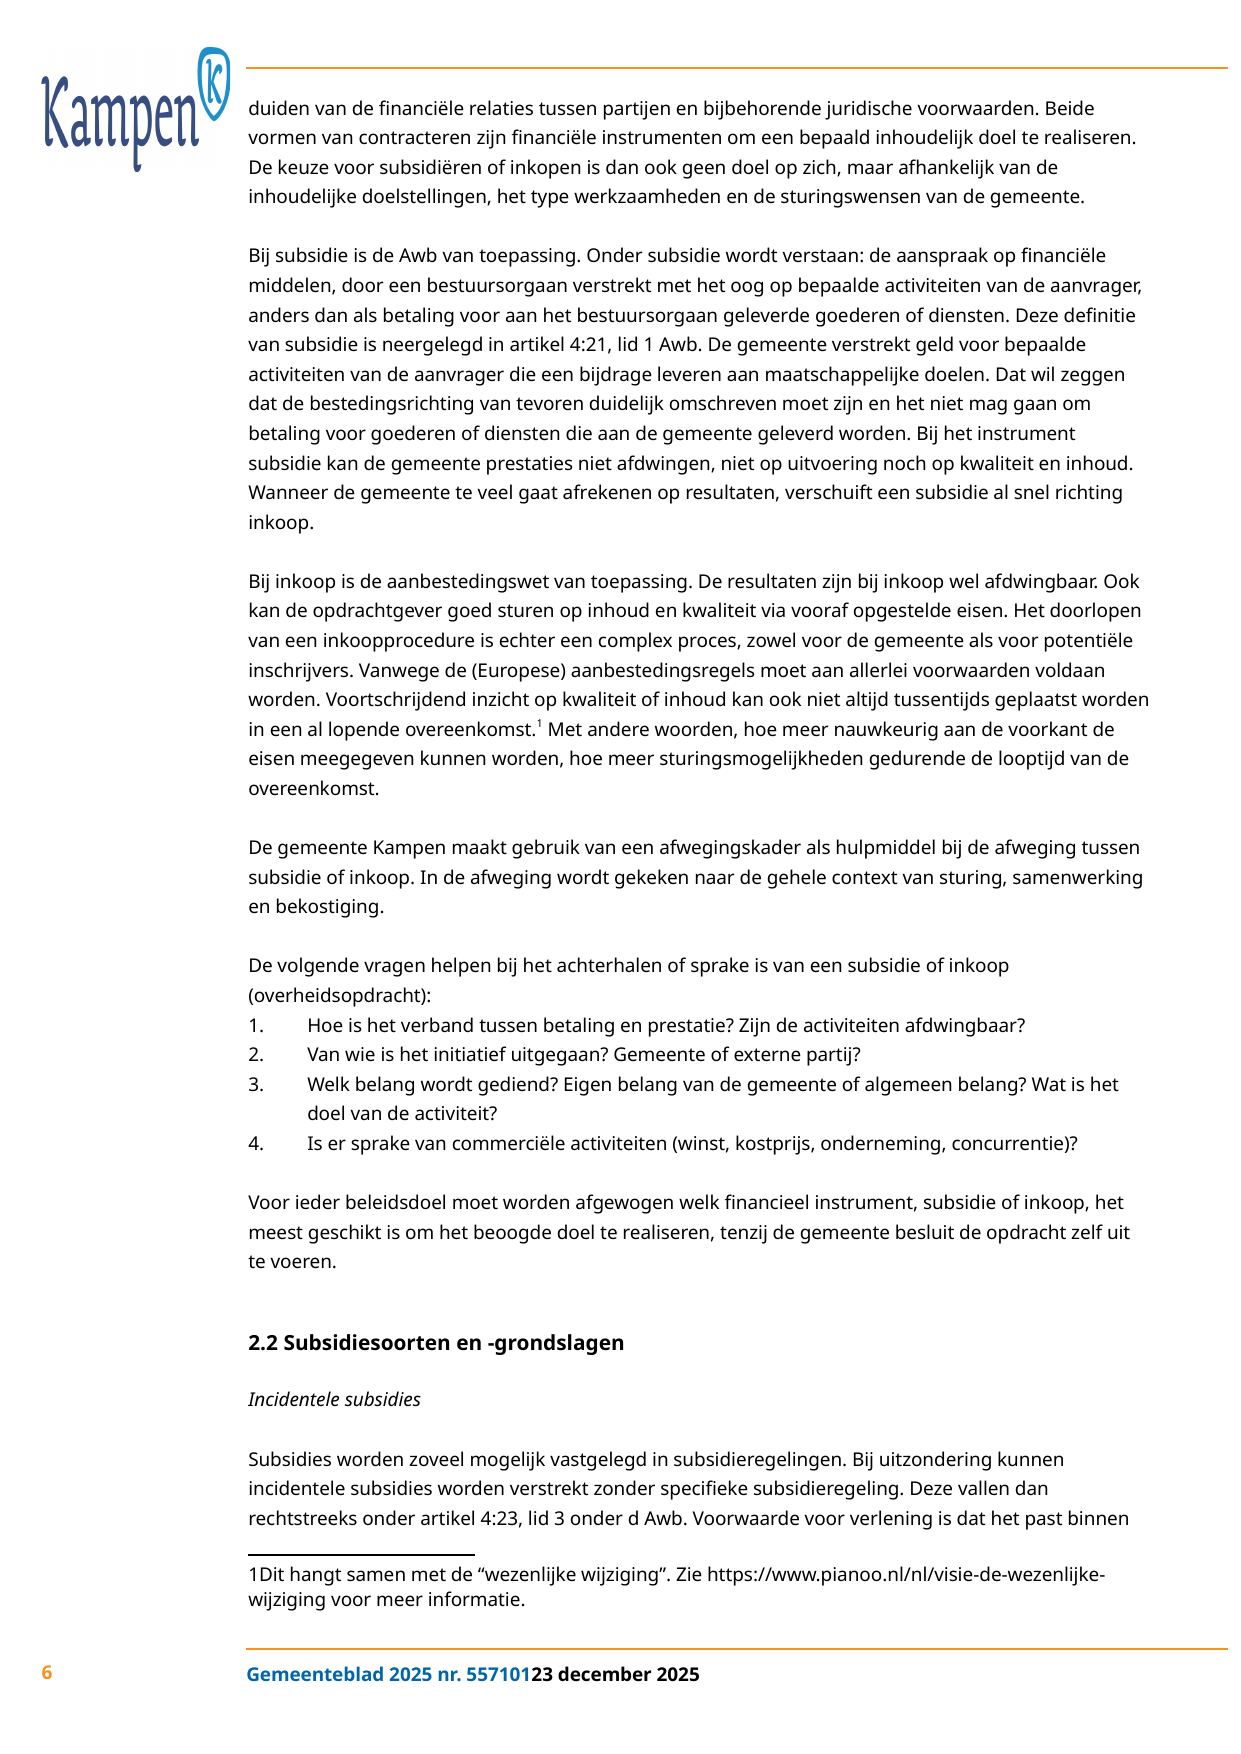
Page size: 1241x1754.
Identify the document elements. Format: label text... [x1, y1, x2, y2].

list Welk belang wordt gediend? Eigen belang van de gemeente of algemeen belang? Wat is het doel van de activiteit? [248, 1071, 1152, 1126]
text 2.2 Subsidiesoorten en -grondslagen [248, 1328, 1152, 1357]
list Is er sprake van commerciële activiteiten (winst, kostprijs, onderneming, concurrentie)? [248, 1130, 1152, 1156]
text Incidentele subsidies [248, 1387, 1152, 1412]
text Subsidies worden zoveel mogelijk vastgelegd in subsidieregelingen. Bij uitzondering kunnen incidentele subsidies worden verstrekt zonder specifieke subsidieregeling. Deze vallen dan rechtstreeks onder artikel 4:23, lid 3 onder d Awb. Voorwaarde voor verlening is dat het past binnen [248, 1446, 1152, 1531]
list Hoe is het verband tussen betaling en prestatie? Zijn de activiteiten afdwingbaar? [248, 1012, 1152, 1038]
text Dit hangt samen met de “wezenlijke wijziging”. Zie https://www.pianoo.nl/nl/visie-de-wezenlijke-wijziging voor meer informatie. [248, 1561, 1152, 1612]
text Bij inkoop is de aanbestedingswet van toepassing. De resultaten zijn bij inkoop wel afdwingbaar. Ook kan de opdrachtgever goed sturen op inhoud en kwaliteit via vooraf opgestelde eisen. Het doorlopen van een inkoopprocedure is echter een complex proces, zowel voor de gemeente als voor potentiële inschrijvers. Vanwege de (Europese) aanbestedingsregels moet aan allerlei voorwaarden voldaan worden. Voortschrijdend inzicht op kwaliteit of inhoud kan ook niet altijd tussentijds geplaatst worden in een al lopende overeenkomst. Met andere woorden, hoe meer nauwkeurig aan de voorkant de eisen meegegeven kunnen worden, hoe meer sturingsmogelijkheden gedurende de looptijd van de overeenkomst. [248, 568, 1152, 801]
text Voor ieder beleidsdoel moet worden afgewogen welk financieel instrument, subsidie of inkoop, het meest geschikt is om het beoogde doel te realiseren, tenzij de gemeente besluit de opdracht zelf uit te voeren. [248, 1189, 1152, 1274]
text De volgende vragen helpen bij het achterhalen of sprake is van een subsidie of inkoop (overheidsopdracht): [248, 953, 1152, 1008]
list Van wie is het initiatief uitgegaan? Gemeente of externe partij? [248, 1041, 1152, 1067]
text duiden van de financiële relaties tussen partijen en bijbehorende juridische voorwaarden. Beide vormen van contracteren zijn financiële instrumenten om een bepaald inhoudelijk doel te realiseren. De keuze voor subsidiëren of inkopen is dan ook geen doel op zich, maar afhankelijk van de inhoudelijke doelstellingen, het type werkzaamheden en de sturingswensen van de gemeente. [248, 95, 1152, 209]
text Bij subsidie is de Awb van toepassing. Onder subsidie wordt verstaan: de aanspraak op financiële middelen, door een bestuursorgaan verstrekt met het oog op bepaalde activiteiten van de aanvrager, anders dan als betaling voor aan het bestuursorgaan geleverde goederen of diensten. Deze definitie van subsidie is neergelegd in artikel 4:21, lid 1 Awb. De gemeente verstrekt geld voor bepaalde activiteiten van de aanvrager die een bijdrage leveren aan maatschappelijke doelen. Dat wil zeggen dat de bestedingsrichting van tevoren duidelijk omschreven moet zijn en het niet mag gaan om betaling voor goederen of diensten die aan de gemeente geleverd worden. Bij het instrument subsidie kan de gemeente prestaties niet afdwingen, niet op uitvoering noch op kwaliteit en inhoud. Wanneer de gemeente te veel gaat afrekenen op resultaten, verschuift een subsidie al snel richting inkoop. [248, 243, 1152, 535]
picture [41, 47, 231, 172]
text De gemeente Kampen maakt gebruik van een afwegingskader als hulpmiddel bij de afweging tussen subsidie of inkoop. In de afweging wordt gekeken naar de gehele context van sturing, samenwerking en bekostiging. [248, 834, 1152, 919]
